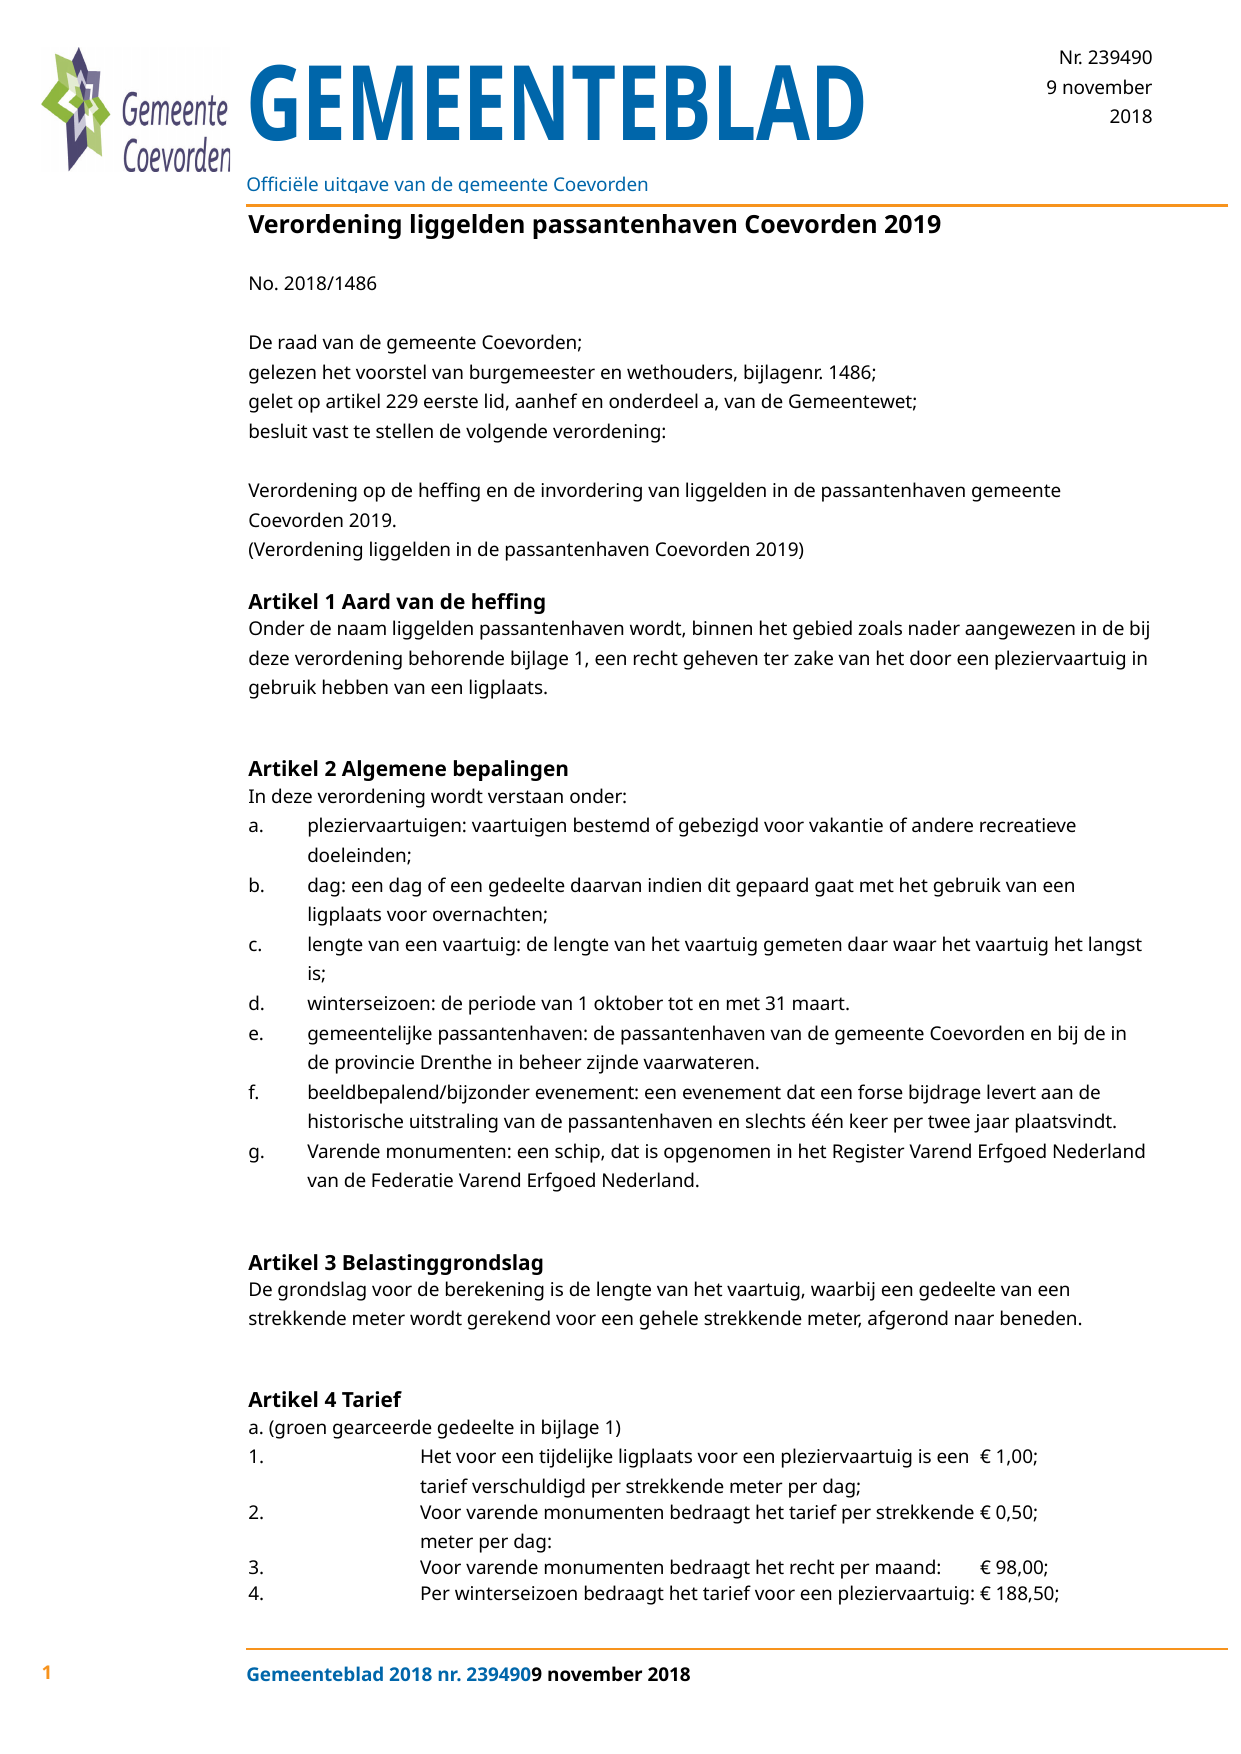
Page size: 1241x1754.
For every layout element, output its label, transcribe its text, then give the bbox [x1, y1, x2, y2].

text Artikel 2 Algemene bepalingen [248, 754, 1152, 783]
text No. 2018/1486 [248, 270, 1152, 296]
table_cell 2. [248, 1499, 420, 1554]
text Artikel 1 Aard van de heffing [248, 587, 1152, 615]
table_cell 4. [248, 1580, 420, 1606]
list winterseizoen: de periode van 1 oktober tot en met 31 maart. [248, 990, 1152, 1016]
text besluit vast te stellen de volgende verordening: [248, 418, 1152, 444]
text De grondslag voor de berekening is de lengte van het vaartuig, waarbij een gedeelte van een strekkende meter wordt gerekend voor een gehele strekkende meter, afgerond naar beneden. [248, 1276, 1152, 1331]
text a. (groen gearceerde gedeelte in bijlage 1) [248, 1414, 1152, 1440]
picture [41, 47, 231, 172]
list pleziervaartuigen: vaartuigen bestemd of gebezigd voor vakantie of andere recreatieve doeleinden; [248, 813, 1152, 868]
table_cell € 98,00; [980, 1554, 1152, 1580]
table_header € 1,00; [980, 1444, 1152, 1499]
text Artikel 3 Belastinggrondslag [248, 1248, 1152, 1276]
table_cell 3. [248, 1554, 420, 1580]
table_cell € 0,50; [980, 1499, 1152, 1554]
text Onder de naam liggelden passantenhaven wordt, binnen het gebied zoals nader aangewezen in de bij deze verordening behorende bijlage 1, een recht geheven ter zake van het door een pleziervaartuig in gebruik hebben van een ligplaats. [248, 615, 1152, 700]
list dag: een dag of een gedeelte daarvan indien dit gepaard gaat met het gebruik van een ligplaats voor overnachten; [248, 872, 1152, 927]
text (Verordening liggelden in de passantenhaven Coevorden 2019) [248, 537, 1152, 562]
list gemeentelijke passantenhaven: de passantenhaven van de gemeente Coevorden en bij de in de provincie Drenthe in beheer zijnde vaarwateren. [248, 1020, 1152, 1075]
text gelet op artikel 229 eerste lid, aanhef en onderdeel a, van de Gemeentewet; [248, 389, 1152, 414]
list Varende monumenten: een schip, dat is opgenomen in het Register Varend Erfgoed Nederland van de Federatie Varend Erfgoed Nederland. [248, 1138, 1152, 1193]
text De raad van de gemeente Coevorden; [248, 329, 1152, 355]
text Artikel 4 Tarief [248, 1386, 1152, 1414]
text In deze verordening wordt verstaan onder: [248, 783, 1152, 809]
table_header Het voor een tijdelijke ligplaats voor een pleziervaartuig is een tarief verschuldigd per strekkende meter per dag; [420, 1444, 980, 1499]
table_cell € 188,50; [980, 1580, 1152, 1606]
text gelezen het voorstel van burgemeester en wethouders, bijlagenr. 1486; [248, 359, 1152, 385]
list lengte van een vaartuig: de lengte van het vaartuig gemeten daar waar het vaartuig het langst is; [248, 931, 1152, 986]
table_header 1. [248, 1444, 420, 1499]
table_cell Voor varende monumenten bedraagt het tarief per strekkende meter per dag: [420, 1499, 980, 1554]
text Verordening liggelden passantenhaven Coevorden 2019 [248, 207, 1152, 241]
text Verordening op de heffing en de invordering van liggelden in de passantenhaven gemeente Coevorden 2019. [248, 477, 1152, 533]
table_cell Voor varende monumenten bedraagt het recht per maand: [420, 1554, 980, 1580]
table_cell Per winterseizoen bedraagt het tarief voor een pleziervaartuig: [420, 1580, 980, 1606]
list beeldbepalend/bijzonder evenement: een evenement dat een forse bijdrage levert aan de historische uitstraling van de passantenhaven en slechts één keer per twee jaar plaatsvindt. [248, 1079, 1152, 1134]
